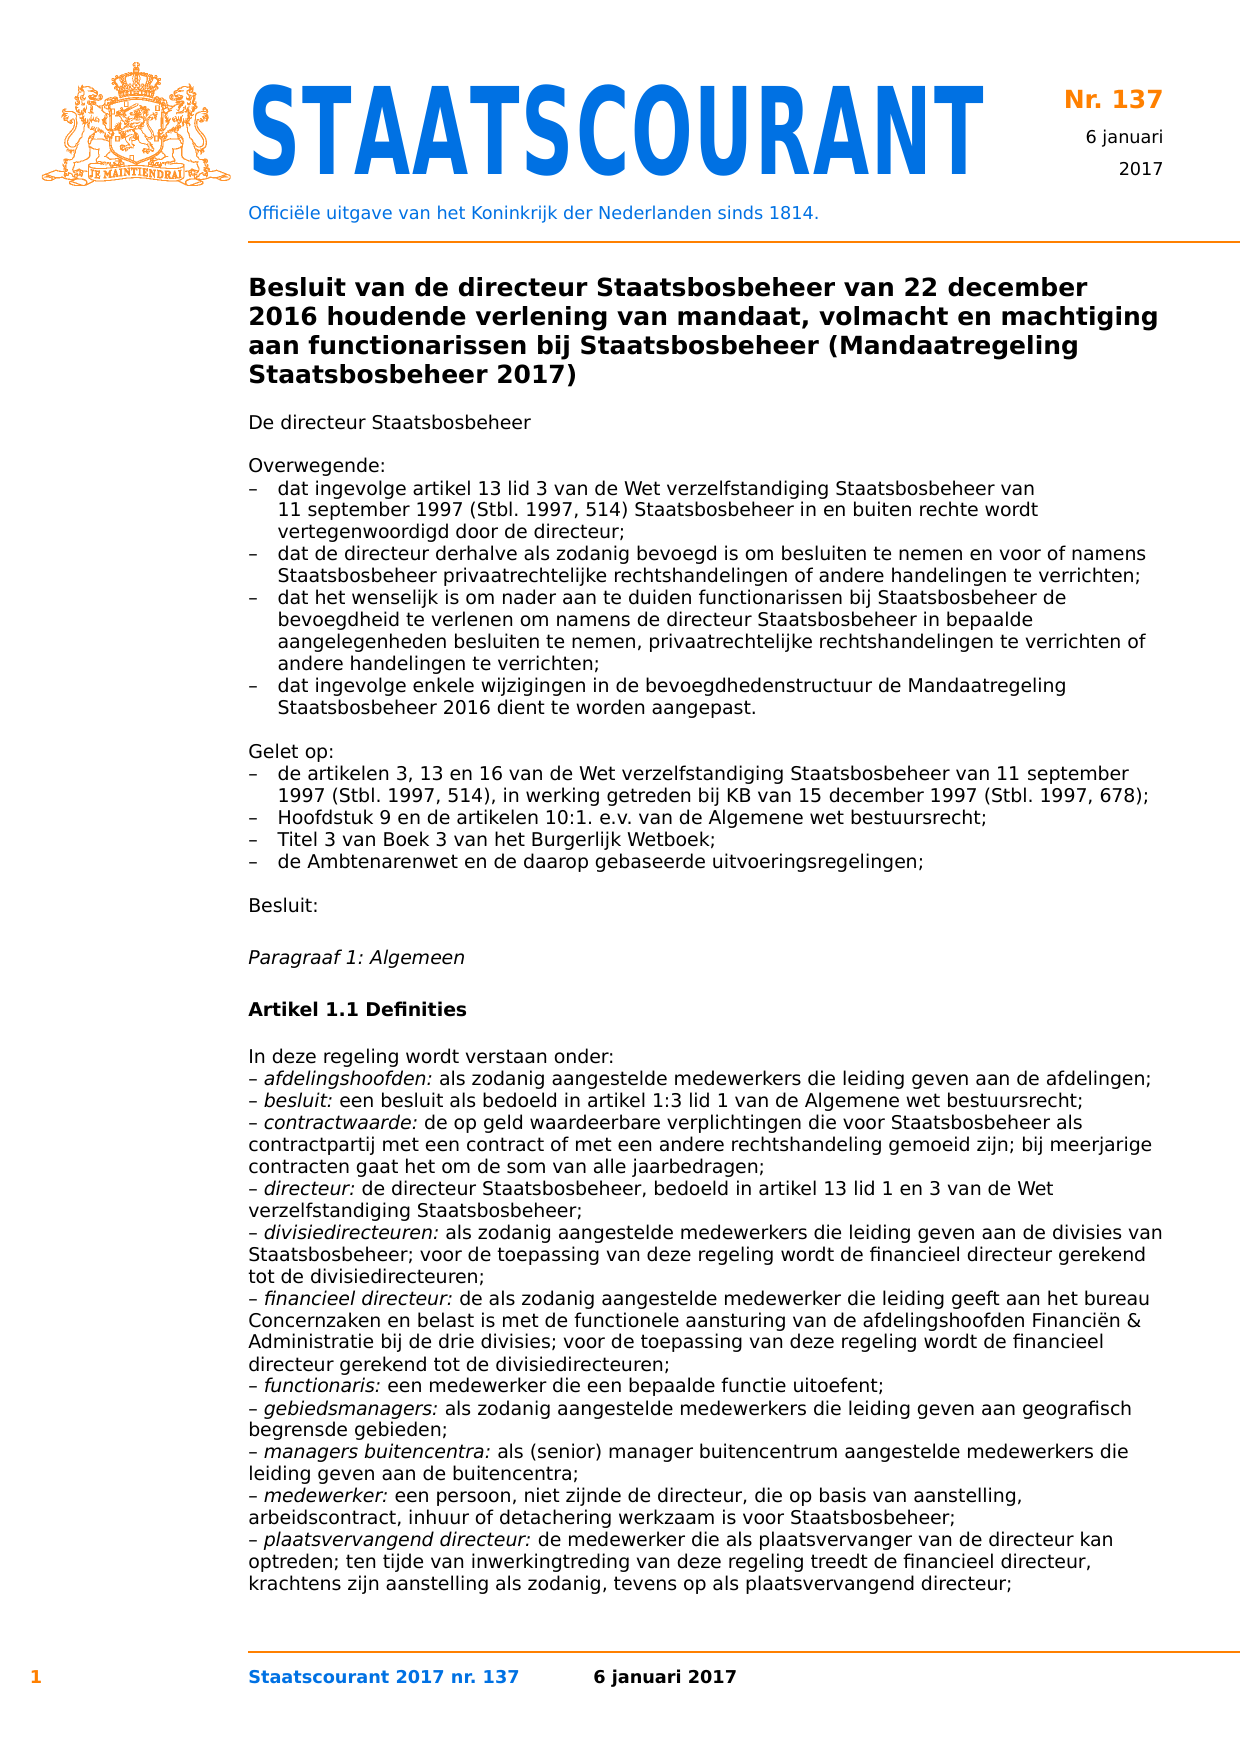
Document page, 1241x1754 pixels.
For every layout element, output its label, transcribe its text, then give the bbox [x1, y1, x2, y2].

table_header Nr. 137 [998, 62, 1240, 121]
picture [41, 62, 231, 186]
text – dat ingevolge artikel 13 lid 3 van de Wet verzelfstandiging Staatsbosbeheer van 11 september 1997 (Stbl. 1997, 514) Staatsbosbeheer in en buiten rechte wordt vertegenwoordigd door de directeur; [248, 477, 1163, 543]
text De directeur Staatsbosbeheer [248, 412, 1163, 433]
text – besluit: een besluit als bedoeld in artikel 1:3 lid 1 van de Algemene wet bestuursrecht; [248, 1090, 1163, 1112]
text – dat het wenselijk is om nader aan te duiden functionarissen bij Staatsbosbeheer de bevoegdheid te verlenen om namens de directeur Staatsbosbeheer in bepaalde aangelegenheden besluiten te nemen, privaatrechtelijke rechtshandelingen te verrichten of andere handelingen te verrichten; [248, 587, 1163, 675]
text – Hoofdstuk 9 en de artikelen 10:1. e.v. van de Algemene wet bestuursrecht; [248, 807, 1163, 829]
text – dat de directeur derhalve als zodanig bevoegd is om besluiten te nemen en voor of namens Staatsbosbeheer privaatrechtelijke rechtshandelingen of andere handelingen te verrichten; [248, 543, 1163, 587]
text – de Ambtenarenwet en de daarop gebaseerde uitvoeringsregelingen; [248, 851, 1163, 873]
subtitle Paragraaf 1: Algemeen [248, 947, 1163, 969]
text Gelet op: [248, 741, 1163, 763]
text – managers buitencentra: als (senior) manager buitencentrum aangestelde medewerkers die leiding geven aan de buitencentra; [248, 1441, 1163, 1485]
text Overwegende: [248, 455, 1163, 477]
text – gebiedsmanagers: als zodanig aangestelde medewerkers die leiding geven aan geografisch begrensde gebieden; [248, 1397, 1163, 1441]
text – medewerker: een persoon, niet zijnde de directeur, die op basis van aanstelling, arbeidscontract, inhuur of detachering werkzaam is voor Staatsbosbeheer; [248, 1485, 1163, 1529]
text – afdelingshoofden: als zodanig aangestelde medewerkers die leiding geven aan de afdelingen; [248, 1068, 1163, 1090]
table_cell 6 januari [998, 121, 1240, 153]
table_cell 2017 [998, 153, 1240, 203]
text – functionaris: een medewerker die een bepaalde functie uitoefent; [248, 1375, 1163, 1397]
text – financieel directeur: de als zodanig aangestelde medewerker die leiding geeft aan het bureau Concernzaken en belast is met de functionele aansturing van de afdelingshoofden Financiën & Administratie bij de drie divisies; voor de toepassing van deze regeling wordt de financieel directeur gerekend tot de divisiedirecteuren; [248, 1287, 1163, 1375]
table_header [25, 62, 248, 241]
text – Titel 3 van Boek 3 van het Burgerlijk Wetboek; [248, 829, 1163, 851]
text Besluit: [248, 895, 1163, 917]
text – contractwaarde: de op geld waardeerbare verplichtingen die voor Staatsbosbeheer als contractpartij met een contract of met een andere rechtshandeling gemoeid zijn; bij meerjarige contracten gaat het om de som van alle jaarbedragen; [248, 1112, 1163, 1178]
text – divisiedirecteuren: als zodanig aangestelde medewerkers die leiding geven aan de divisies van Staatsbosbeheer; voor de toepassing van deze regeling wordt de financieel directeur gerekend tot de divisiedirecteuren; [248, 1222, 1163, 1287]
text In deze regeling wordt verstaan onder: [248, 1046, 1163, 1068]
text – directeur: de directeur Staatsbosbeheer, bedoeld in artikel 13 lid 1 en 3 van de Wet verzelfstandiging Staatsbosbeheer; [248, 1178, 1163, 1222]
subtitle Besluit van de directeur Staatsbosbeheer van 22 december 2016 houdende verlening van mandaat, volmacht en machtiging aan functionarissen bij Staatsbosbeheer (Mandaatregeling Staatsbosbeheer 2017) [248, 273, 1163, 390]
text – dat ingevolge enkele wijzigingen in de bevoegdhedenstructuur de Mandaatregeling Staatsbosbeheer 2016 dient te worden aangepast. [248, 675, 1163, 719]
table_header STAATSCOURANT [248, 62, 998, 203]
text – de artikelen 3, 13 en 16 van de Wet verzelfstandiging Staatsbosbeheer van 11 september 1997 (Stbl. 1997, 514), in werking getreden bij KB van 15 december 1997 (Stbl. 1997, 678); [248, 763, 1163, 807]
subtitle Artikel 1.1 Definities [248, 999, 1163, 1021]
text – plaatsvervangend directeur: de medewerker die als plaatsvervanger van de directeur kan optreden; ten tijde van inwerkingtreding van deze regeling treedt de financieel directeur, krachtens zijn aanstelling als zodanig, tevens op als plaatsvervangend directeur; [248, 1529, 1163, 1595]
table_cell Officiële uitgave van het Koninkrijk der Nederlanden sinds 1814. [248, 203, 1240, 241]
